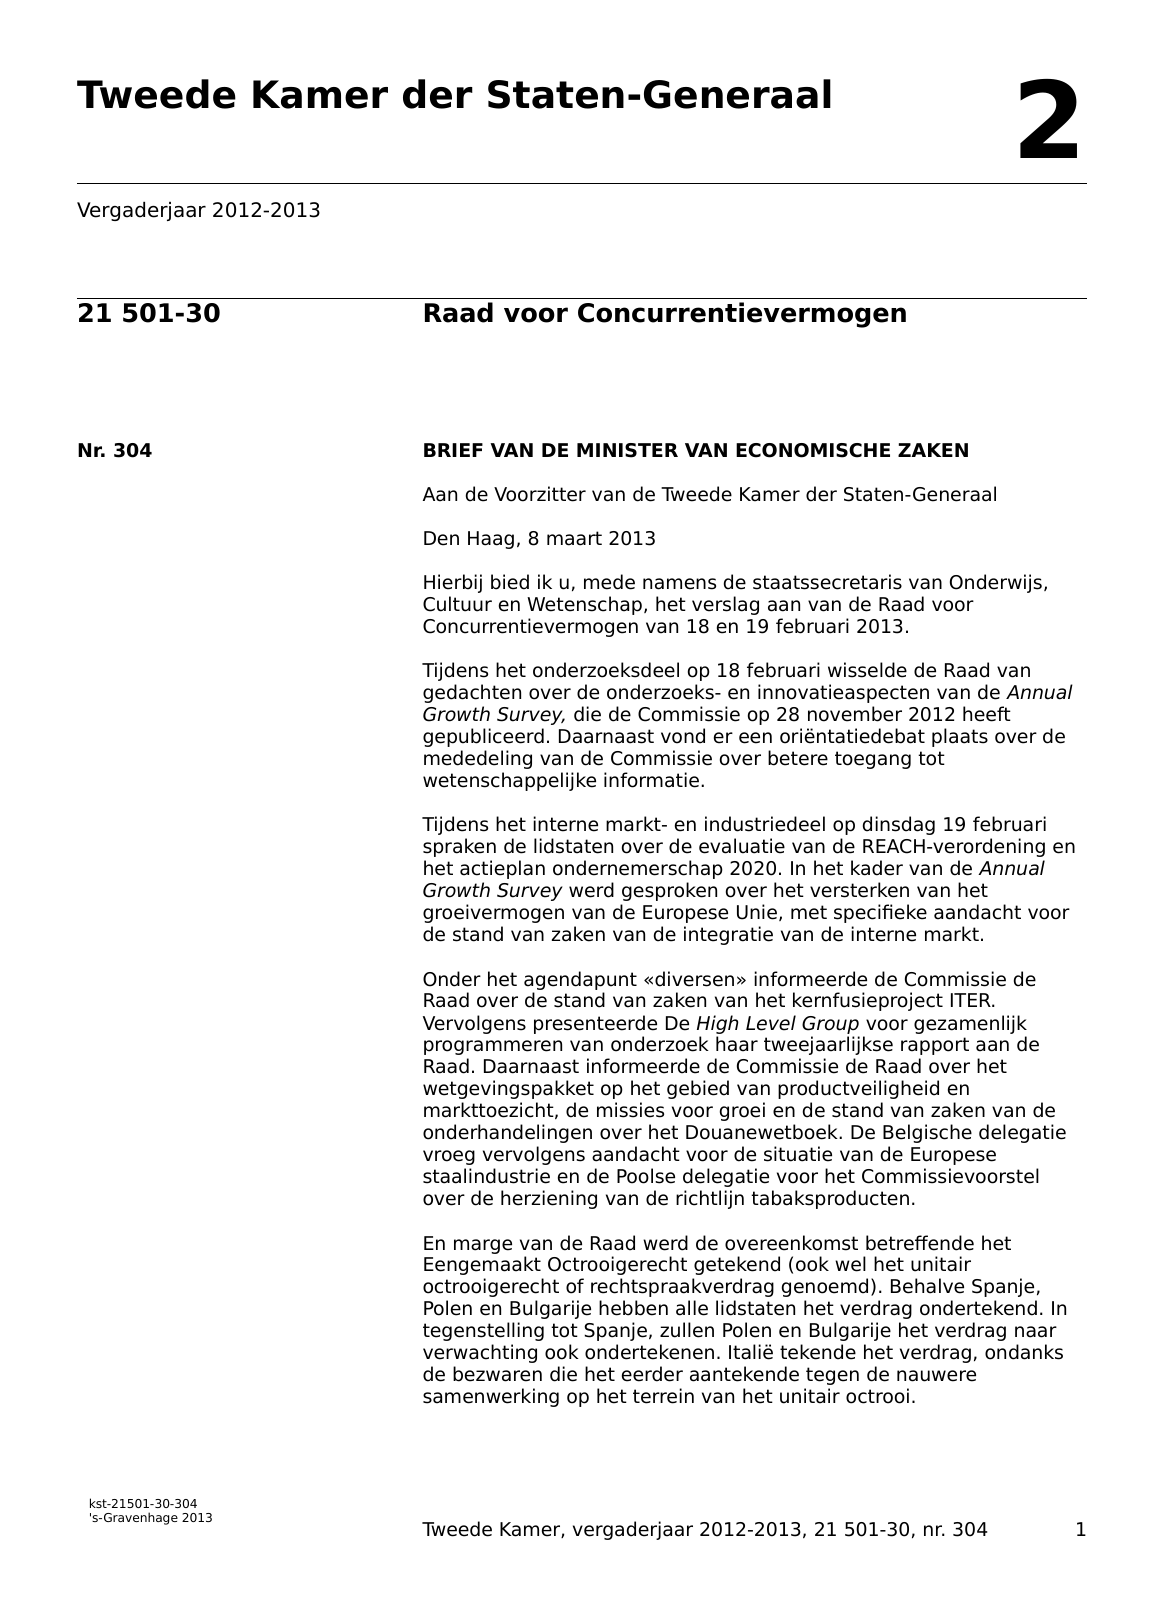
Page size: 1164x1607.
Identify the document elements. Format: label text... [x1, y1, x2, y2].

text Onder het agendapunt «diversen» informeerde de Commissie de Raad over de stand van zaken van het kernfusieproject ITER. Vervolgens presenteerde De High Level Group voor gezamenlijk programmeren van onderzoek haar tweejaarlijkse rapport aan de Raad. Daarnaast informeerde de Commissie de Raad over het wetgevingspakket op het gebied van productveiligheid en markttoezicht, de missies voor groei en de stand van zaken van de onderhandelingen over het Douanewetboek. De Belgische delegatie vroeg vervolgens aandacht voor de situatie van de Europese staalindustrie en de Poolse delegatie voor het Commissievoorstel over de herziening van de richtlijn tabaksproducten. [422, 968, 1087, 1210]
text kst-21501-30-304 [88, 1497, 323, 1511]
table_header Tweede Kamer der Staten-Generaal [77, 59, 886, 183]
text Aan de Voorzitter van de Tweede Kamer der Staten-Generaal [422, 484, 1087, 506]
table_header 2 [886, 59, 1087, 183]
text Den Haag, 8 maart 2013 [422, 528, 1087, 550]
subtitle 21 501-30 Raad voor Concurrentievermogen [77, 299, 1087, 329]
text Hierbij bied ik u, mede namens de staatssecretaris van Onderwijs, Cultuur en Wetenschap, het verslag aan van de Raad voor Concurrentievermogen van 18 en 19 februari 2013. [422, 572, 1087, 638]
text 's-Gravenhage 2013 [88, 1511, 323, 1525]
text Tijdens het onderzoeksdeel op 18 februari wisselde de Raad van gedachten over de onderzoeks- en innovatieaspecten van de Annual Growth Survey, die de Commissie op 28 november 2012 heeft gepubliceerd. Daarnaast vond er een oriëntatiedebat plaats over de mededeling van de Commissie over betere toegang tot wetenschappelijke informatie. [422, 660, 1087, 792]
subtitle Nr. 304 BRIEF VAN DE MINISTER VAN ECONOMISCHE ZAKEN [77, 440, 1087, 462]
text Tijdens het interne markt- en industriedeel op dinsdag 19 februari spraken de lidstaten over de evaluatie van de REACH-verordening en het actieplan ondernemerschap 2020. In het kader van de Annual Growth Survey werd gesproken over het versterken van het groeivermogen van de Europese Unie, met specifieke aandacht voor de stand van zaken van de integratie van de interne markt. [422, 814, 1087, 946]
text En marge van de Raad werd de overeenkomst betreffende het Eengemaakt Octrooigerecht getekend (ook wel het unitair octrooigerecht of rechtspraakverdrag genoemd). Behalve Spanje, Polen en Bulgarije hebben alle lidstaten het verdrag ondertekend. In tegenstelling tot Spanje, zullen Polen en Bulgarije het verdrag naar verwachting ook ondertekenen. Italië tekende het verdrag, ondanks de bezwaren die het eerder aantekende tegen de nauwere samenwerking op het terrein van het unitair octrooi. [422, 1232, 1087, 1408]
table_cell Vergaderjaar 2012-2013 [77, 184, 1087, 298]
